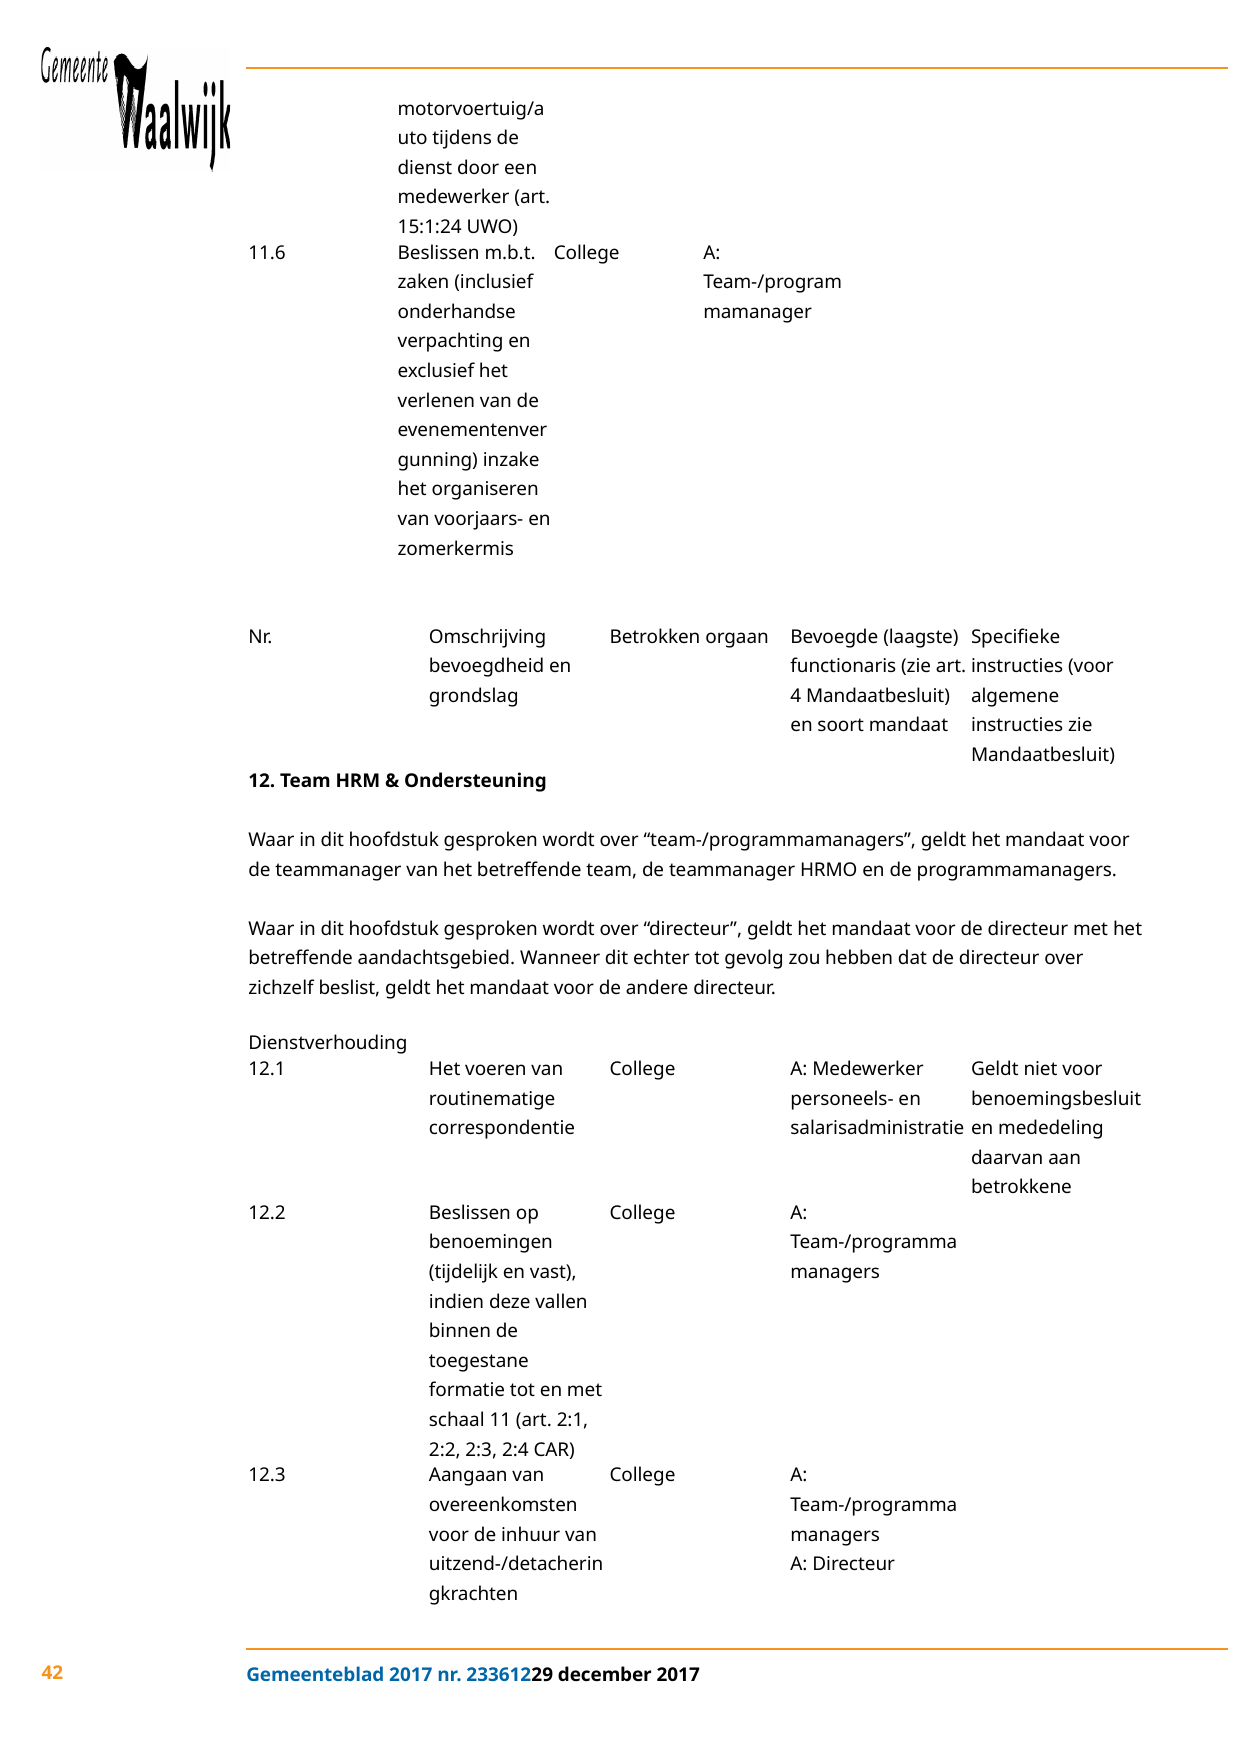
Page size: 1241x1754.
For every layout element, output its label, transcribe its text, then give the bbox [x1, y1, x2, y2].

table_cell 11.6 [248, 239, 397, 560]
table_cell Beslissen op benoemingen (tijdelijk en vast), indien deze vallen binnen de toegestane formatie tot en met schaal 11 (art. 2:1, 2:2, 2:3, 2:4 CAR) [429, 1199, 609, 1462]
table_cell 12.1 [248, 1055, 429, 1199]
table_cell Beslissen m.b.t. zaken (inclusief onderhandse verpachting en exclusief het verlenen van de evenementenvergunning) inzake het organiseren van voorjaars- en zomerkermis [398, 239, 553, 560]
table_cell 12.2 [248, 1199, 429, 1462]
table_header Betrokken orgaan [609, 623, 790, 767]
table_header Bevoegde (laagste) functionaris (zie art. 4 Mandaatbesluit) en soort mandaat [790, 623, 971, 767]
table_header Omschrijving bevoegdheid en grondslag [429, 623, 609, 767]
table_cell [703, 95, 852, 239]
table_cell [971, 1199, 1152, 1462]
table_cell [971, 1462, 1152, 1606]
table_cell A: Team-/programmamanagers [790, 1199, 971, 1462]
table_cell Geldt niet voor benoemingsbesluit en mededeling daarvan aan betrokkene [971, 1055, 1152, 1199]
table_header Nr. [248, 623, 429, 767]
table_cell [853, 95, 1002, 239]
table_cell [248, 95, 397, 239]
table_cell [554, 95, 703, 239]
table_header Specifieke instructies (voor algemene instructies zie Mandaatbesluit) [971, 623, 1152, 767]
table_cell motorvoertuig/auto tijdens de dienst door een medewerker (art. 15:1:24 UWO) [398, 95, 553, 239]
picture [41, 47, 231, 172]
table_cell College [609, 1055, 790, 1199]
table_cell College [609, 1462, 790, 1606]
table_cell A: Team-/programmamanager [703, 239, 852, 560]
table_cell Het voeren van routinematige correspondentie [429, 1055, 609, 1199]
table_cell 12. Team HRM & Ondersteuning Waar in dit hoofdstuk gesproken wordt over “team-/programmamanagers”, geldt het mandaat voor de teammanager van het betreffende team, de teammanager HRMO en de programmamanagers. Waar in dit hoofdstuk gesproken wordt over “directeur”, geldt het mandaat voor de directeur met het betreffende aandachtsgebied. Wanneer dit echter tot gevolg zou hebben dat de directeur over zichzelf beslist, geldt het mandaat voor de andere directeur. [248, 767, 1152, 1029]
table_cell Dienstverhouding [248, 1029, 1152, 1055]
table_cell A: Team-/programmamanagers A: Directeur [790, 1462, 971, 1606]
table_cell Aangaan van overeenkomsten voor de inhuur van uitzend-/detacheringkrachten [429, 1462, 609, 1606]
table_cell College [609, 1199, 790, 1462]
table_cell College [554, 239, 703, 560]
table_cell 12.3 [248, 1462, 429, 1606]
table_cell [853, 239, 1002, 560]
table_cell A: Medewerker personeels- en salarisadministratie [790, 1055, 971, 1199]
